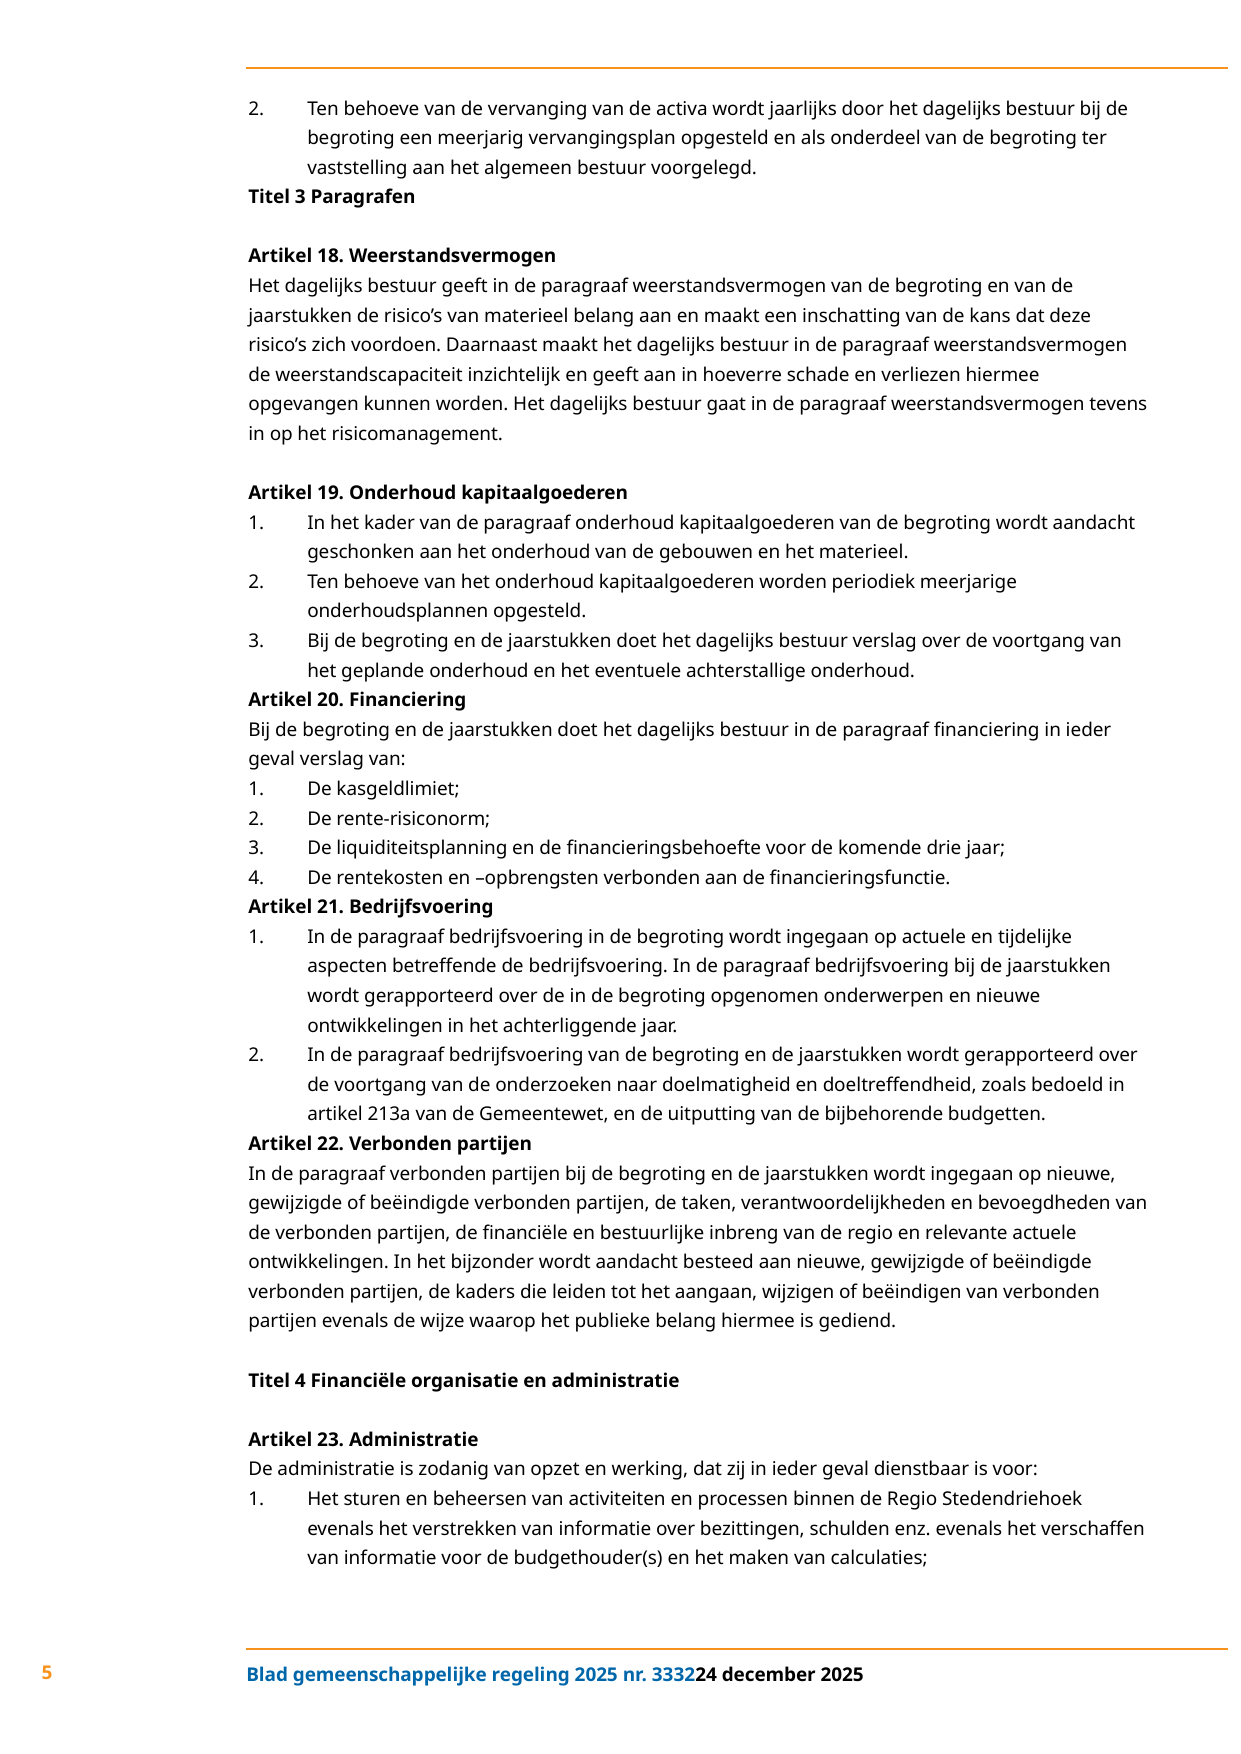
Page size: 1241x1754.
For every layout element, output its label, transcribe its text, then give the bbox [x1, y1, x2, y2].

text Artikel 21. Bedrijfsvoering [248, 893, 1152, 919]
list Het sturen en beheersen van activiteiten en processen binnen de Regio Stedendriehoek evenals het verstrekken van informatie over bezittingen, schulden enz. evenals het verschaffen van informatie voor de budgethouder(s) en het maken van calculaties; [248, 1485, 1152, 1570]
text In de paragraaf verbonden partijen bij de begroting en de jaarstukken wordt ingegaan op nieuwe, gewijzigde of beëindigde verbonden partijen, de taken, verantwoordelijkheden en bevoegdheden van de verbonden partijen, de financiële en bestuurlijke inbreng van de regio en relevante actuele ontwikkelingen. In het bijzonder wordt aandacht besteed aan nieuwe, gewijzigde of beëindigde verbonden partijen, de kaders die leiden tot het aangaan, wijzigen of beëindigen van verbonden partijen evenals de wijze waarop het publieke belang hiermee is gediend. [248, 1160, 1152, 1333]
text De administratie is zodanig van opzet en werking, dat zij in ieder geval dienstbaar is voor: [248, 1456, 1152, 1481]
list In de paragraaf bedrijfsvoering van de begroting en de jaarstukken wordt gerapporteerd over de voortgang van de onderzoeken naar doelmatigheid en doeltreffendheid, zoals bedoeld in artikel 213a van de Gemeentewet, en de uitputting van de bijbehorende budgetten. [248, 1041, 1152, 1126]
list In het kader van de paragraaf onderhoud kapitaalgoederen van de begroting wordt aandacht geschonken aan het onderhoud van de gebouwen en het materieel. [248, 509, 1152, 564]
text Bij de begroting en de jaarstukken doet het dagelijks bestuur in de paragraaf financiering in ieder geval verslag van: [248, 716, 1152, 771]
list In de paragraaf bedrijfsvoering in de begroting wordt ingegaan op actuele en tijdelijke aspecten betreffende de bedrijfsvoering. In de paragraaf bedrijfsvoering bij de jaarstukken wordt gerapporteerd over de in de begroting opgenomen onderwerpen en nieuwe ontwikkelingen in het achterliggende jaar. [248, 923, 1152, 1038]
text Titel 3 Paragrafen [248, 183, 1152, 209]
text Artikel 19. Onderhoud kapitaalgoederen [248, 479, 1152, 505]
text Titel 4 Financiële organisatie en administratie [248, 1367, 1152, 1393]
text Artikel 22. Verbonden partijen [248, 1130, 1152, 1156]
list Ten behoeve van de vervanging van de activa wordt jaarlijks door het dagelijks bestuur bij de begroting een meerjarig vervangingsplan opgesteld en als onderdeel van de begroting ter vaststelling aan het algemeen bestuur voorgelegd. [248, 95, 1152, 180]
list Ten behoeve van het onderhoud kapitaalgoederen worden periodiek meerjarige onderhoudsplannen opgesteld. [248, 568, 1152, 623]
text Het dagelijks bestuur geeft in de paragraaf weerstandsvermogen van de begroting en van de jaarstukken de risico’s van materieel belang aan en maakt een inschatting van de kans dat deze risico’s zich voordoen. Daarnaast maakt het dagelijks bestuur in de paragraaf weerstandsvermogen de weerstandscapaciteit inzichtelijk en geeft aan in hoeverre schade en verliezen hiermee opgevangen kunnen worden. Het dagelijks bestuur gaat in de paragraaf weerstandsvermogen tevens in op het risicomanagement. [248, 272, 1152, 446]
list Bij de begroting en de jaarstukken doet het dagelijks bestuur verslag over de voortgang van het geplande onderhoud en het eventuele achterstallige onderhoud. [248, 627, 1152, 683]
picture [41, 47, 231, 172]
text Artikel 23. Administratie [248, 1426, 1152, 1452]
list De liquiditeitsplanning en de financieringsbehoefte voor de komende drie jaar; [248, 834, 1152, 860]
list De kasgeldlimiet; [248, 775, 1152, 801]
text Artikel 20. Financiering [248, 686, 1152, 712]
list De rentekosten en –opbrengsten verbonden aan de financieringsfunctie. [248, 864, 1152, 890]
list De rente-risiconorm; [248, 805, 1152, 831]
text Artikel 18. Weerstandsvermogen [248, 243, 1152, 268]
